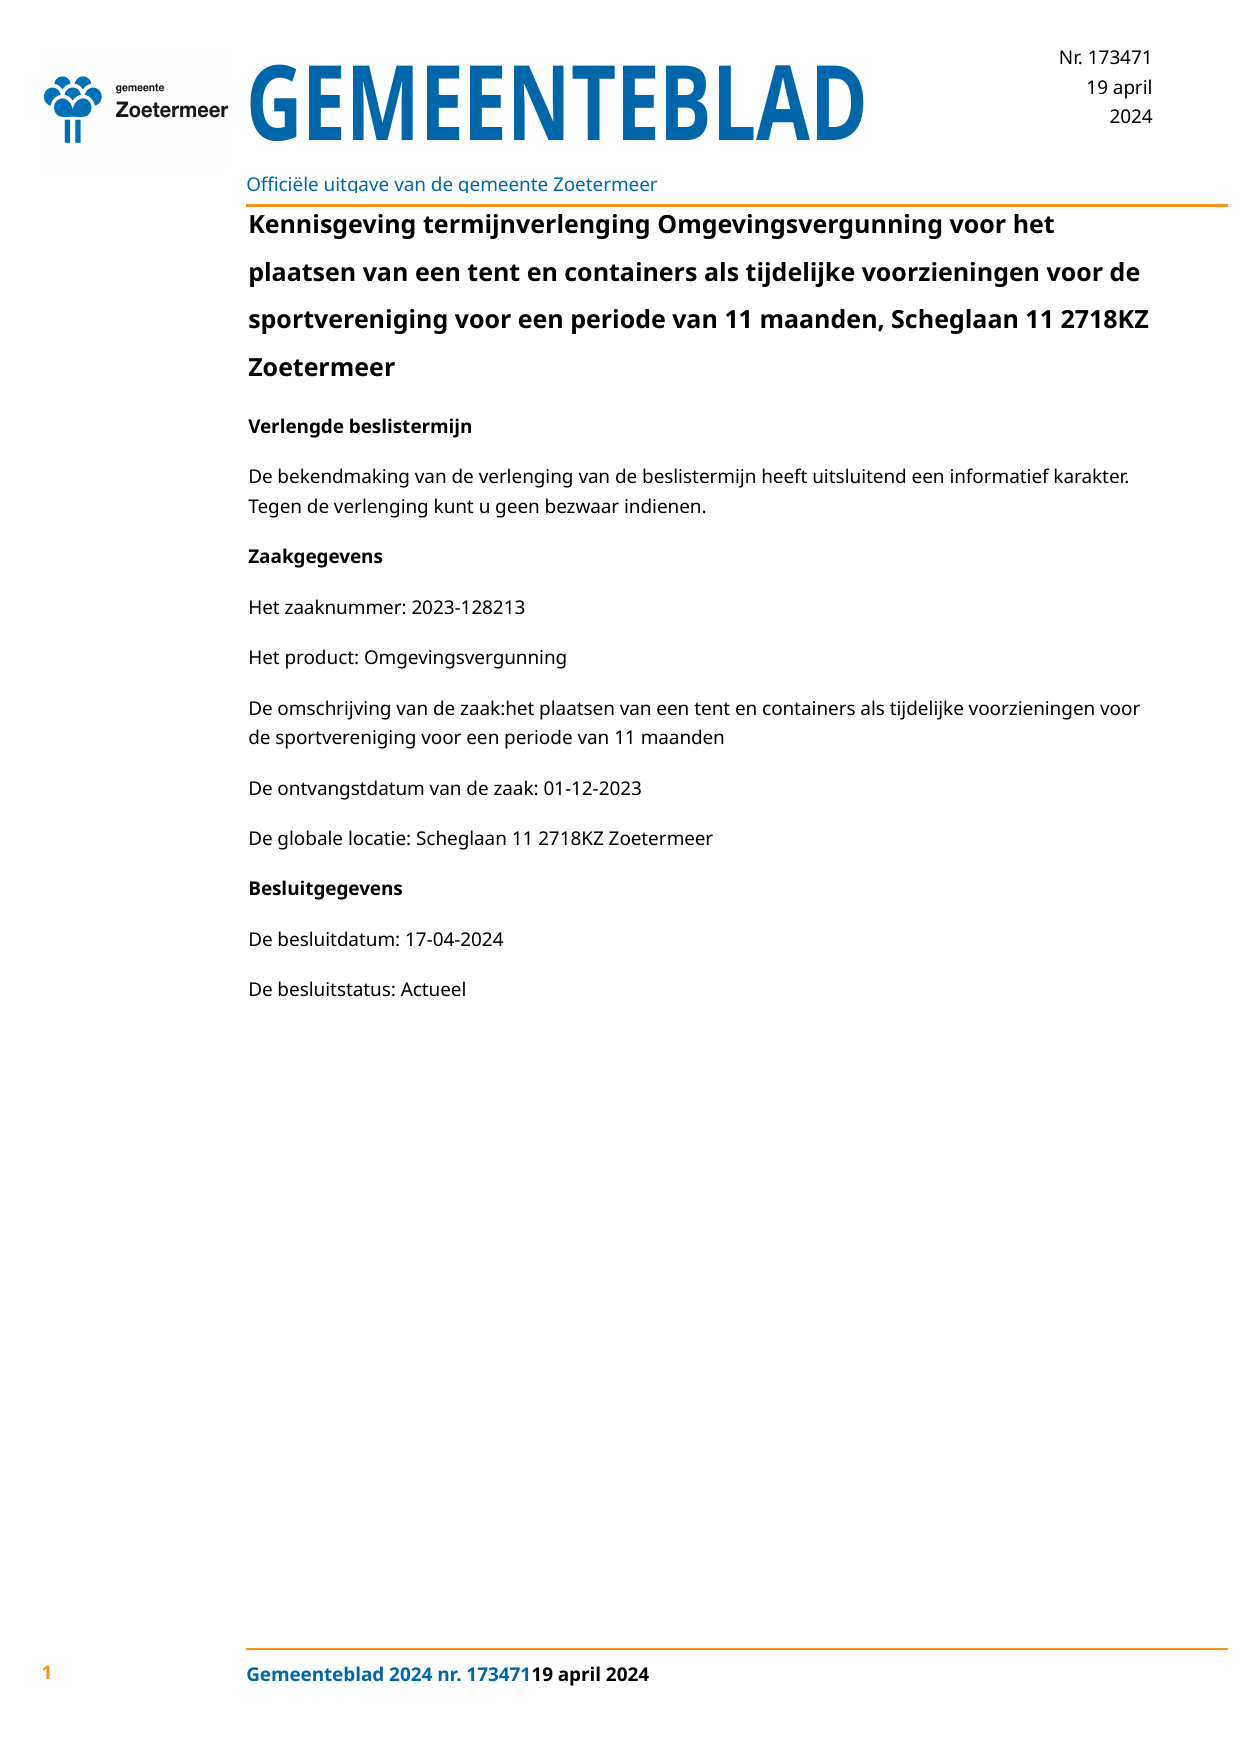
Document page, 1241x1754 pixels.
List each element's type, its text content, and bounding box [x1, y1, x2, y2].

text Het product: Omgevingsvergunning [248, 644, 1152, 670]
text De bekendmaking van de verlenging van de beslistermijn heeft uitsluitend een informatief karakter. Tegen de verlenging kunt u geen bezwaar indienen. [248, 463, 1152, 519]
text Het zaaknummer: 2023-128213 [248, 594, 1152, 620]
text De besluitstatus: Actueel [248, 976, 1152, 1002]
text Kennisgeving termijnverlenging Omgevingsvergunning voor het plaatsen van een tent en containers als tijdelijke voorzieningen voor de sportvereniging voor een periode van 11 maanden, Scheglaan 11 2718KZ Zoetermeer [248, 207, 1152, 384]
text De ontvangstdatum van de zaak: 01-12-2023 [248, 775, 1152, 801]
text De omschrijving van de zaak:het plaatsen van een tent en containers als tijdelijke voorzieningen voor de sportvereniging voor een periode van 11 maanden [248, 695, 1152, 750]
text De besluitdatum: 17-04-2024 [248, 926, 1152, 952]
text De globale locatie: Scheglaan 11 2718KZ Zoetermeer [248, 825, 1152, 851]
picture [41, 47, 231, 172]
text Besluitgegevens [248, 876, 1152, 901]
text Zaakgegevens [248, 543, 1152, 569]
text Verlengde beslistermijn [248, 413, 1152, 439]
